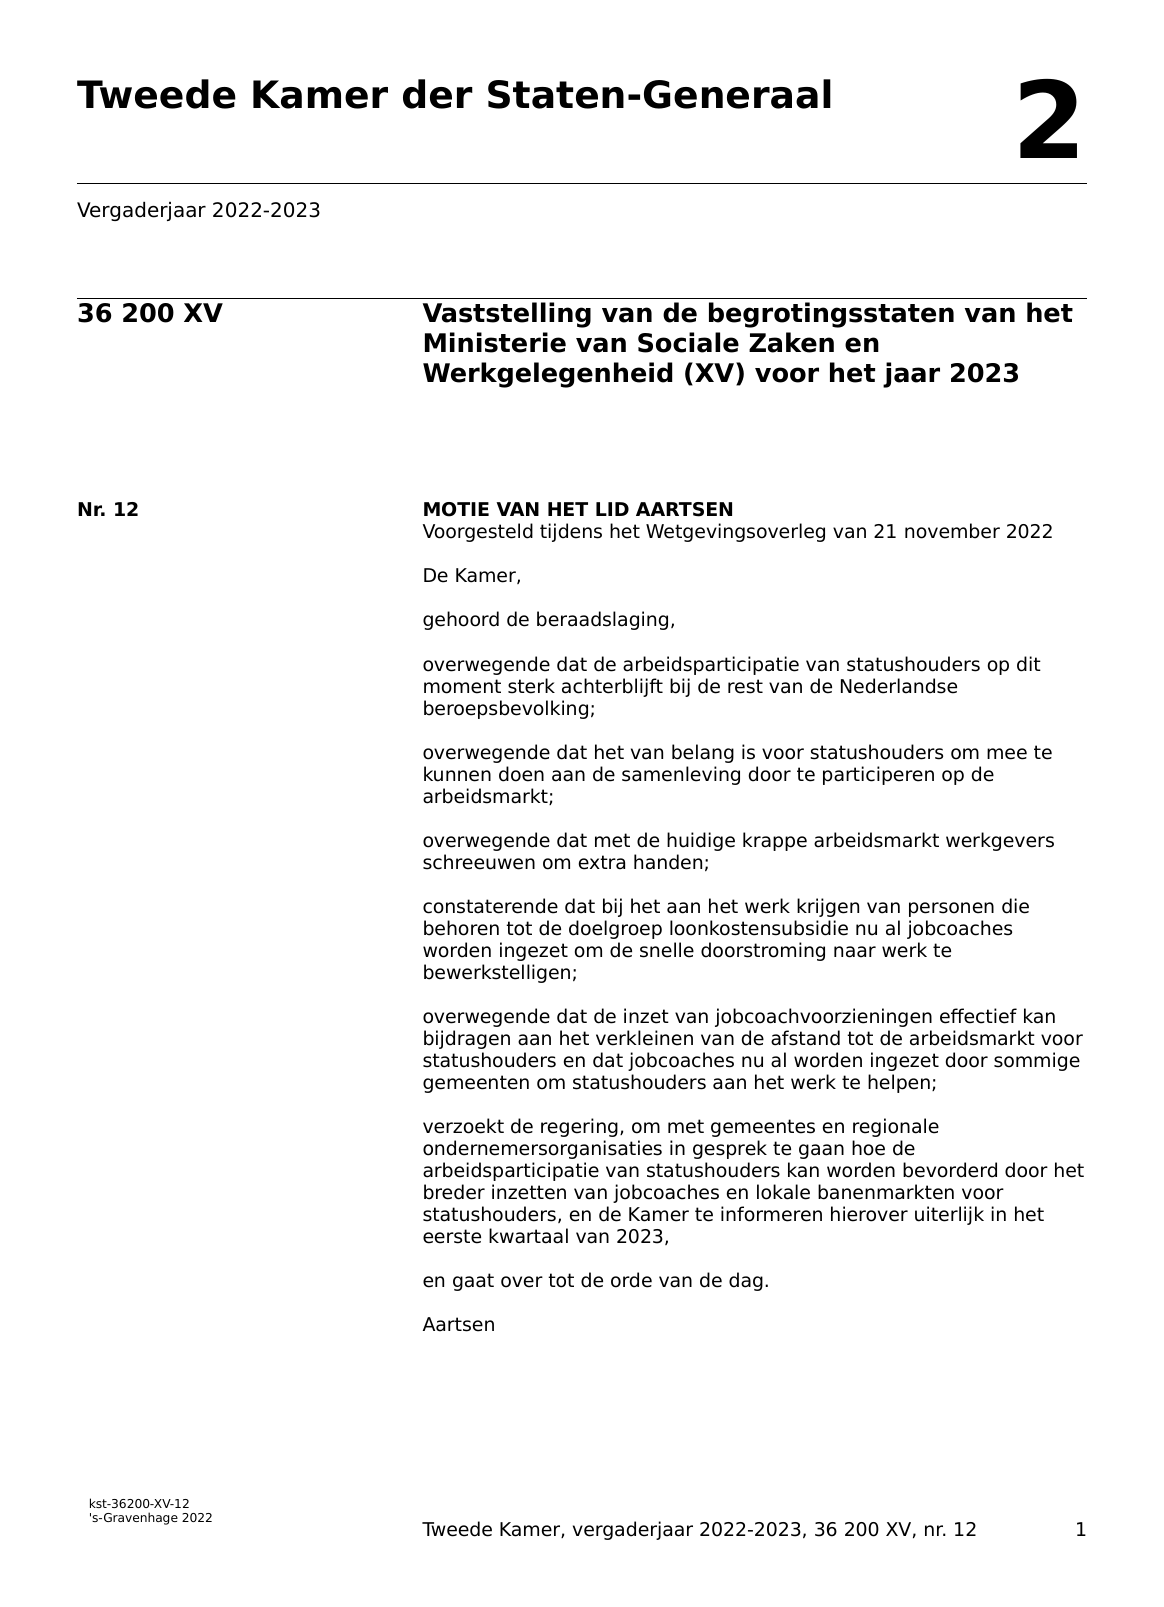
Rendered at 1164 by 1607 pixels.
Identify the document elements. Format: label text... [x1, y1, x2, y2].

subtitle Nr. 12 MOTIE VAN HET LID AARTSEN [77, 499, 1087, 521]
text constaterende dat bij het aan het werk krijgen van personen die behoren tot de doelgroep loonkostensubsidie nu al jobcoaches worden ingezet om de snelle doorstroming naar werk te bewerkstelligen; [422, 896, 1087, 984]
table_header 2 [886, 59, 1087, 183]
text overwegende dat het van belang is voor statushouders om mee te kunnen doen aan de samenleving door te participeren op de arbeidsmarkt; [422, 742, 1087, 808]
text verzoekt de regering, om met gemeentes en regionale ondernemersorganisaties in gesprek te gaan hoe de arbeidsparticipatie van statushouders kan worden bevorderd door het breder inzetten van jobcoaches en lokale banenmarkten voor statushouders, en de Kamer te informeren hierover uiterlijk in het eerste kwartaal van 2023, [422, 1116, 1087, 1248]
text overwegende dat de arbeidsparticipatie van statushouders op dit moment sterk achterblijft bij de rest van de Nederlandse beroepsbevolking; [422, 653, 1087, 719]
table_cell Vergaderjaar 2022-2023 [77, 184, 1087, 298]
text en gaat over tot de orde van de dag. [422, 1270, 1087, 1292]
text Aartsen [422, 1314, 1087, 1336]
text overwegende dat de inzet van jobcoachvoorzieningen effectief kan bijdragen aan het verkleinen van de afstand tot de arbeidsmarkt voor statushouders en dat jobcoaches nu al worden ingezet door sommige gemeenten om statushouders aan het werk te helpen; [422, 1006, 1087, 1094]
text De Kamer, [422, 565, 1087, 587]
text Voorgesteld tijdens het Wetgevingsoverleg van 21 november 2022 [422, 521, 1087, 543]
table_header Tweede Kamer der Staten-Generaal [77, 59, 886, 183]
text overwegende dat met de huidige krappe arbeidsmarkt werkgevers schreeuwen om extra handen; [422, 830, 1087, 874]
text kst-36200-XV-12 [88, 1497, 323, 1511]
subtitle 36 200 XV Vaststelling van de begrotingsstaten van het Ministerie van Sociale Zaken en Werkgelegenheid (XV) voor het jaar 2023 [77, 299, 1087, 388]
text 's-Gravenhage 2022 [88, 1511, 323, 1525]
text gehoord de beraadslaging, [422, 609, 1087, 631]
